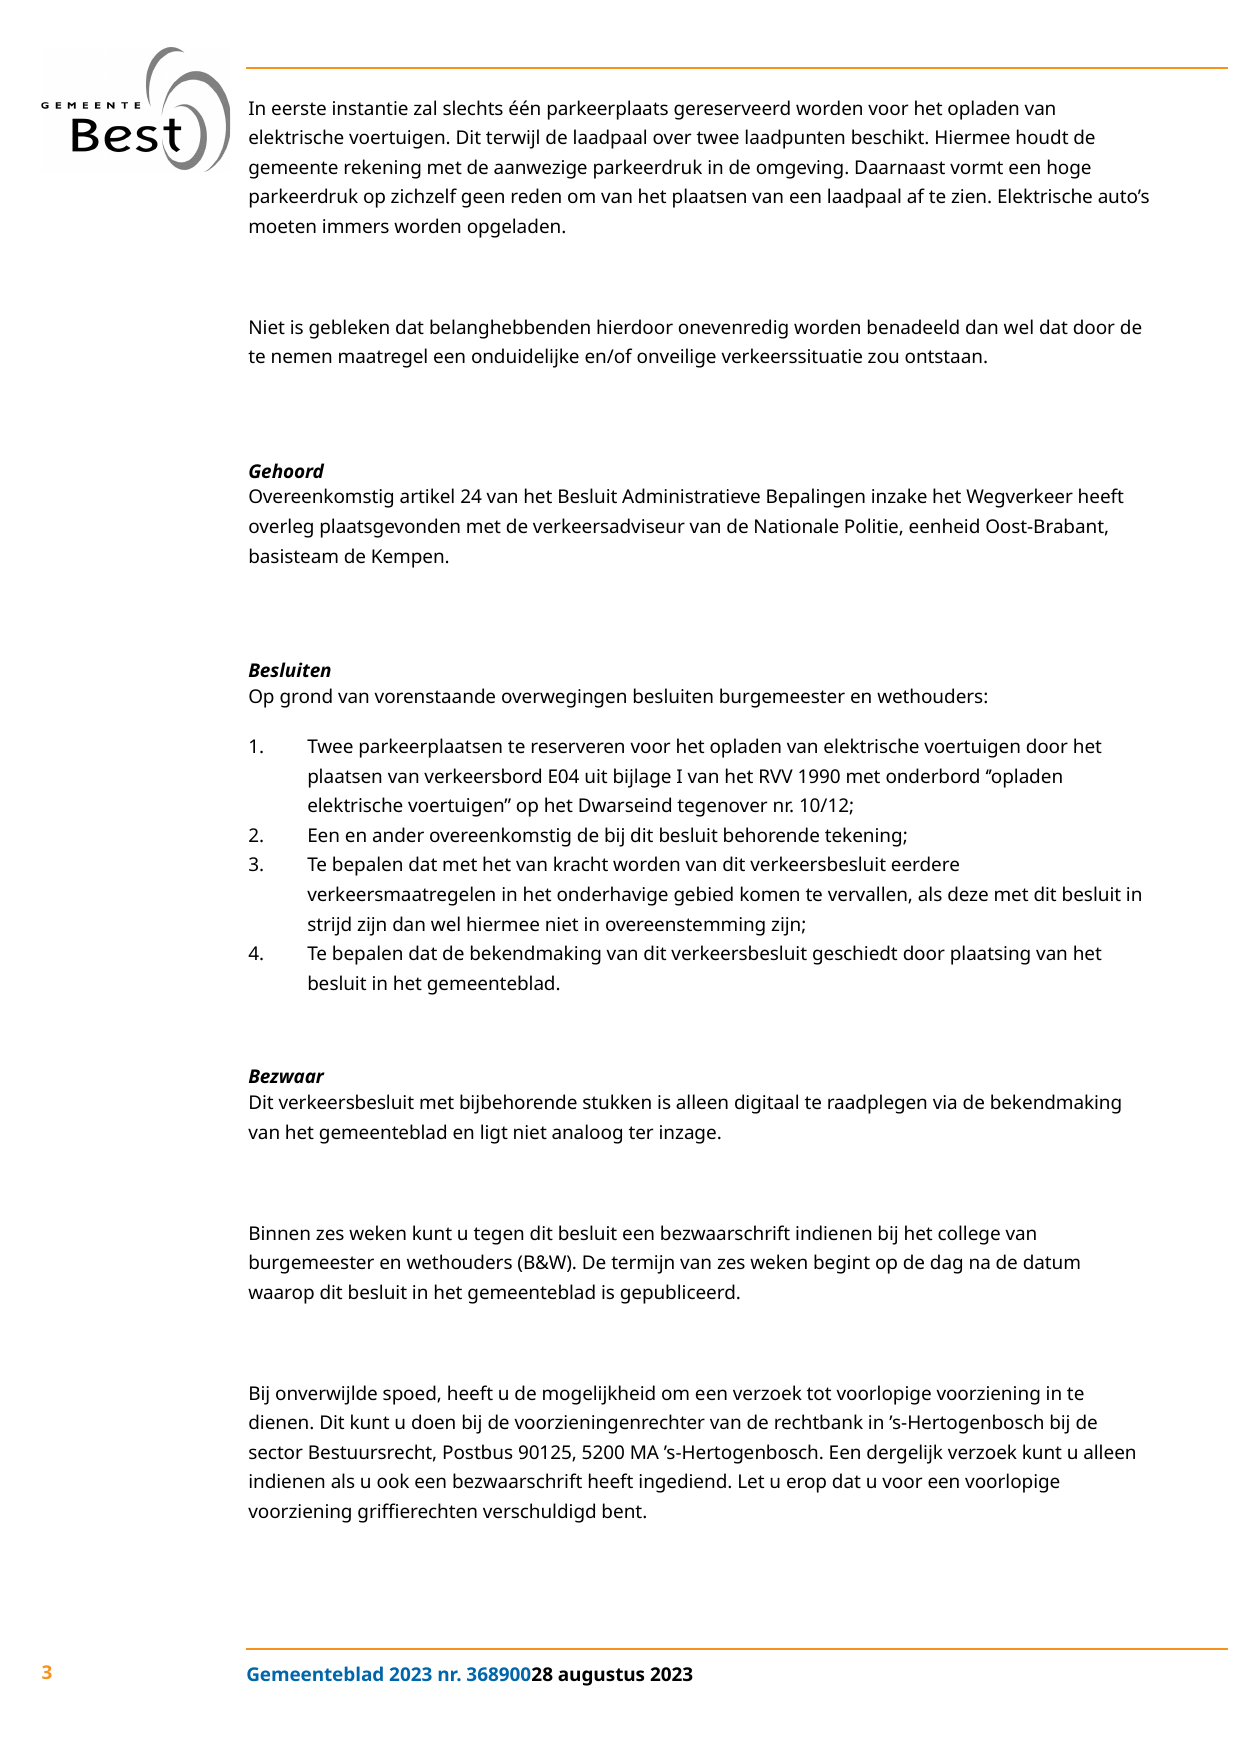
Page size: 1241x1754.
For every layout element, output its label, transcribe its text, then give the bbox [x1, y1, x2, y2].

picture [41, 47, 231, 172]
list Twee parkeerplaatsen te reserveren voor het opladen van elektrische voertuigen door het plaatsen van verkeersbord E04 uit bijlage I van het RVV 1990 met onderbord ‘’opladen elektrische voertuigen’’ op het Dwarseind tegenover nr. 10/12; [248, 733, 1152, 818]
text Overeenkomstig artikel 24 van het Besluit Administratieve Bepalingen inzake het Wegverkeer heeft overleg plaatsgevonden met de verkeersadviseur van de Nationale Politie, eenheid Oost-Brabant, basisteam de Kempen. [248, 484, 1152, 568]
text Bezwaar [248, 1063, 1152, 1089]
list Een en ander overeenkomstig de bij dit besluit behorende tekening; [248, 822, 1152, 848]
list Te bepalen dat de bekendmaking van dit verkeersbesluit geschiedt door plaatsing van het besluit in het gemeenteblad. [248, 940, 1152, 996]
text Besluiten [248, 657, 1152, 683]
text Dit verkeersbesluit met bijbehorende stukken is alleen digitaal te raadplegen via de bekendmaking van het gemeenteblad en ligt niet analoog ter inzage. [248, 1089, 1152, 1144]
list Te bepalen dat met het van kracht worden van dit verkeersbesluit eerdere verkeersmaatregelen in het onderhavige gebied komen te vervallen, als deze met dit besluit in strijd zijn dan wel hiermee niet in overeenstemming zijn; [248, 852, 1152, 937]
text Binnen zes weken kunt u tegen dit besluit een bezwaarschrift indienen bij het college van burgemeester en wethouders (B&W). De termijn van zes weken begint op de dag na de datum waarop dit besluit in het gemeenteblad is gepubliceerd. [248, 1220, 1152, 1304]
text Gehoord [248, 458, 1152, 484]
text In eerste instantie zal slechts één parkeerplaats gereserveerd worden voor het opladen van elektrische voertuigen. Dit terwijl de laadpaal over twee laadpunten beschikt. Hiermee houdt de gemeente rekening met de aanwezige parkeerdruk in de omgeving. Daarnaast vormt een hoge parkeerdruk op zichzelf geen reden om van het plaatsen van een laadpaal af te zien. Elektrische auto’s moeten immers worden opgeladen. [248, 95, 1152, 239]
text Niet is gebleken dat belanghebbenden hierdoor onevenredig worden benadeeld dan wel dat door de te nemen maatregel een onduidelijke en/of onveilige verkeerssituatie zou ontstaan. [248, 314, 1152, 369]
text Op grond van vorenstaande overwegingen besluiten burgemeester en wethouders: [248, 683, 1152, 709]
text Bij onverwijlde spoed, heeft u de mogelijkheid om een verzoek tot voorlopige voorziening in te dienen. Dit kunt u doen bij de voorzieningenrechter van de rechtbank in ’s-Hertogenbosch bij de sector Bestuursrecht, Postbus 90125, 5200 MA ’s-Hertogenbosch. Een dergelijk verzoek kunt u alleen indienen als u ook een bezwaarschrift heeft ingediend. Let u erop dat u voor een voorlopige voorziening griffierechten verschuldigd bent. [248, 1380, 1152, 1524]
